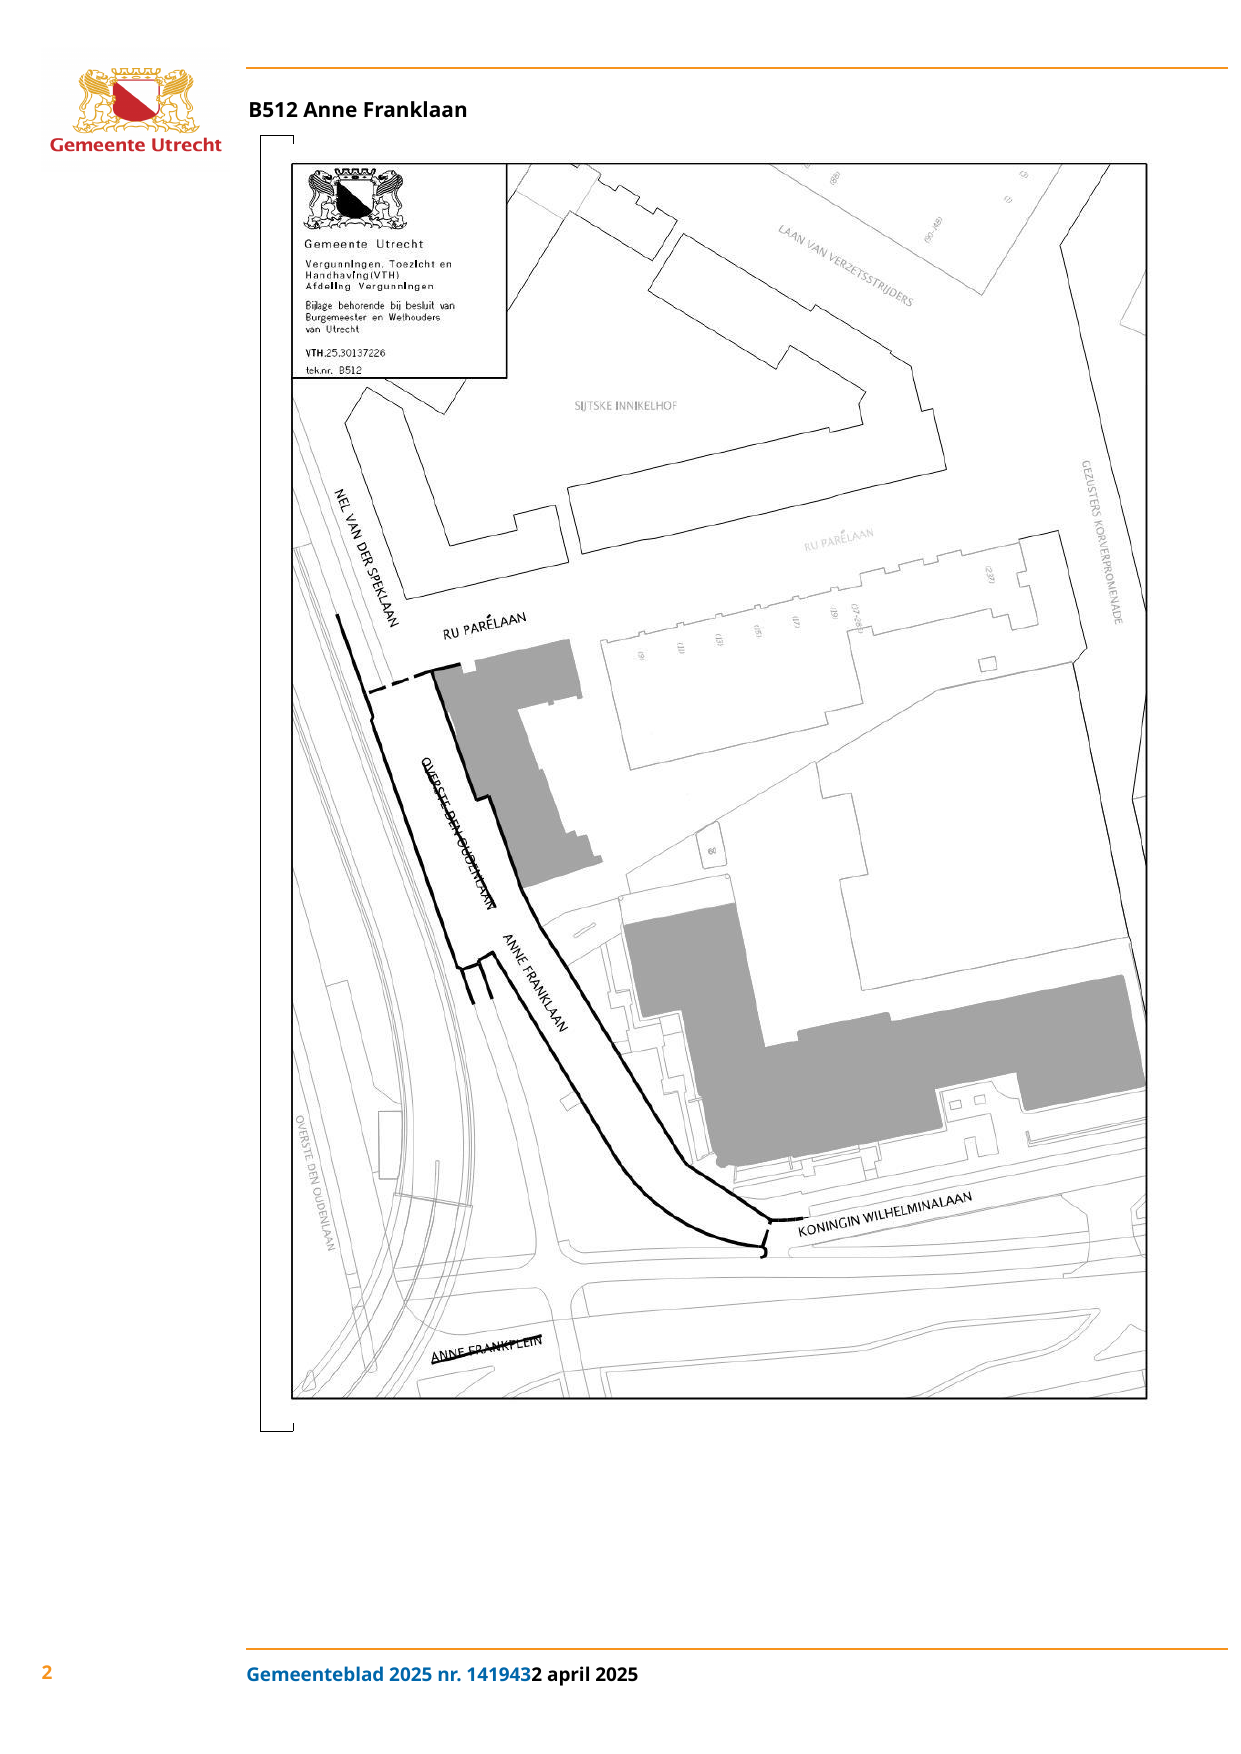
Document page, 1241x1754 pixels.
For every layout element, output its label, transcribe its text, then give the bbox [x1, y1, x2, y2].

picture [268, 144, 1173, 1423]
text B512 Anne Franklaan [248, 95, 1152, 123]
picture [41, 47, 231, 172]
